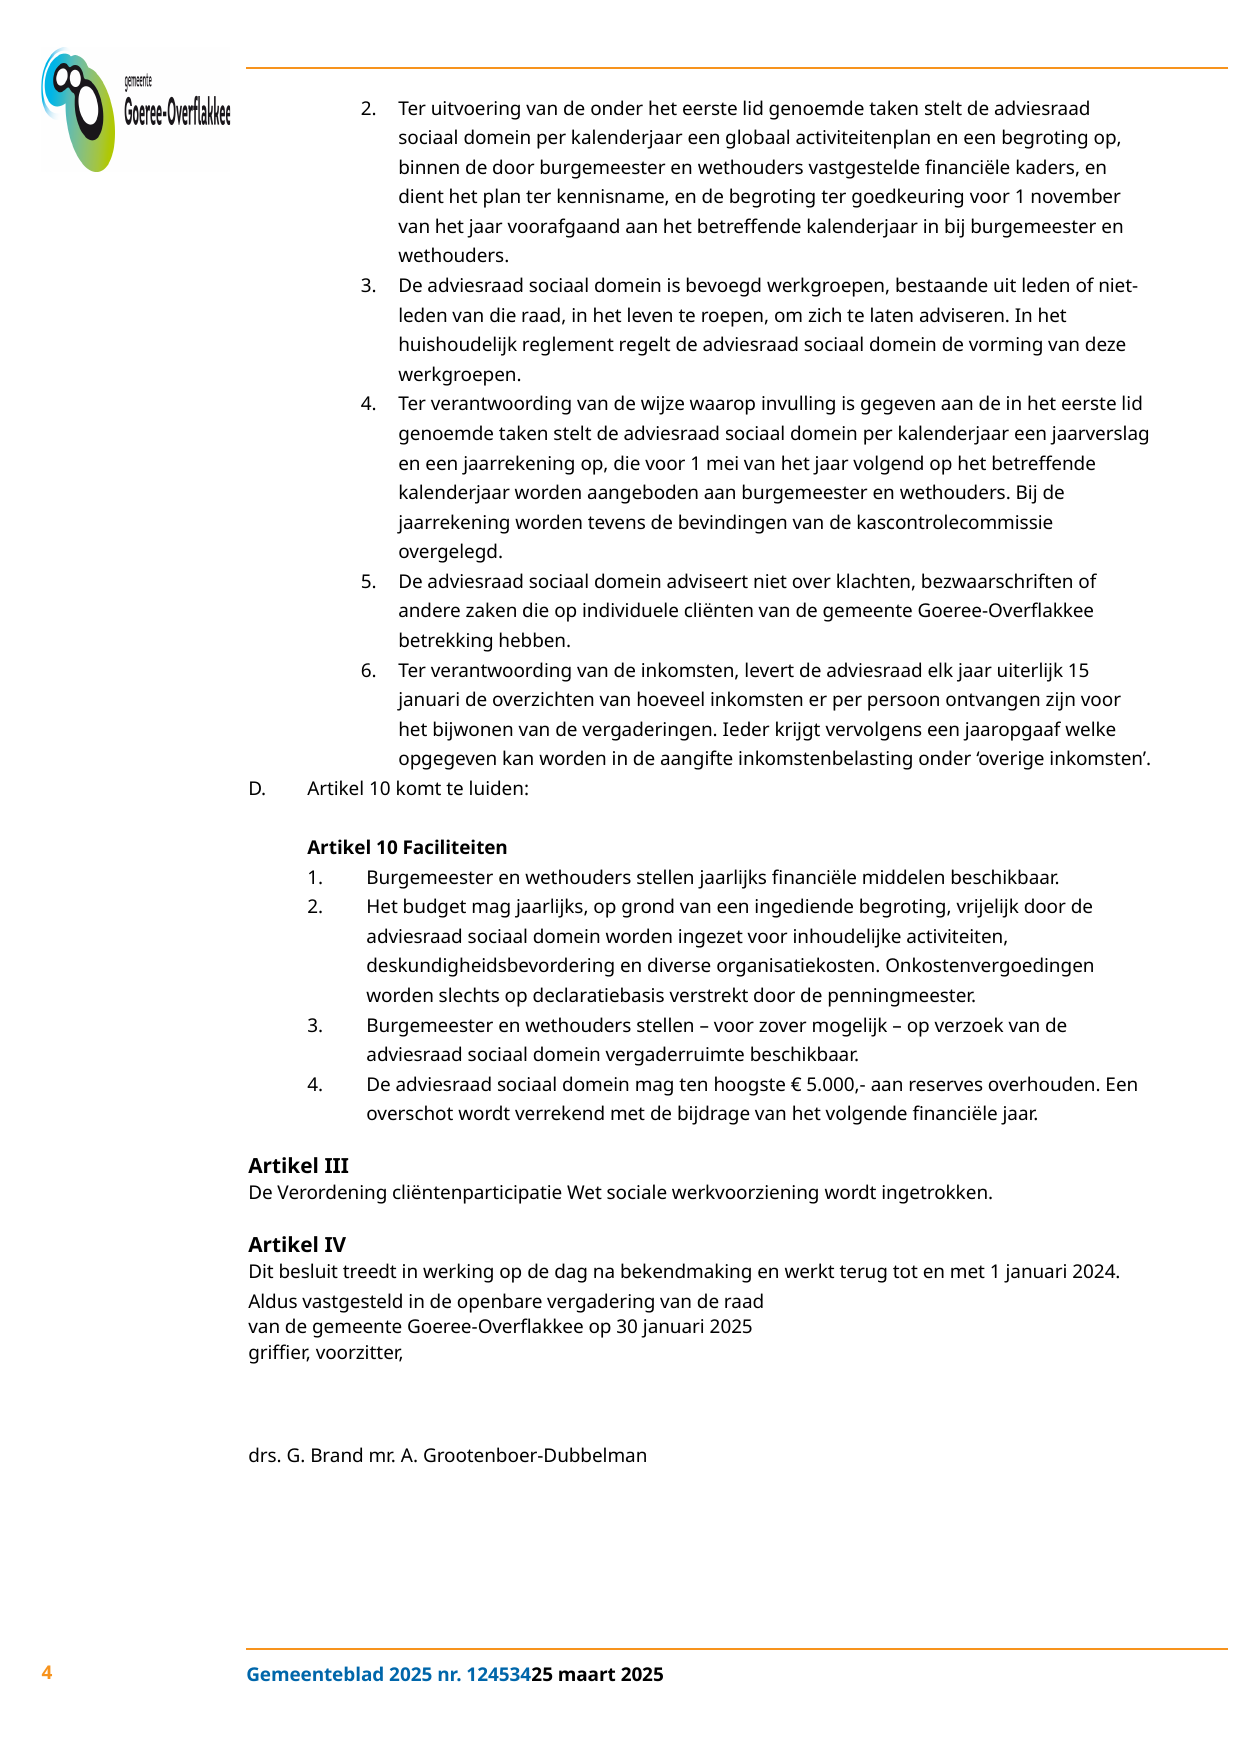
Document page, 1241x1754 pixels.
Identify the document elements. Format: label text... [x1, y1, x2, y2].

list De adviesraad sociaal domein is bevoegd werkgroepen, bestaande uit leden of niet-leden van die raad, in het leven te roepen, om zich te laten adviseren. In het huishoudelijk reglement regelt de adviesraad sociaal domein de vorming van deze werkgroepen. [361, 272, 1152, 387]
list Ter verantwoording van de inkomsten, levert de adviesraad elk jaar uiterlijk 15 januari de overzichten van hoeveel inkomsten er per persoon ontvangen zijn voor het bijwonen van de vergaderingen. Ieder krijgt vervolgens een jaaropgaaf welke opgegeven kan worden in de aangifte inkomstenbelasting onder ‘overige inkomsten’. [361, 657, 1152, 771]
list Artikel 10 Faciliteiten [248, 834, 1152, 860]
text De Verordening cliëntenparticipatie Wet sociale werkvoorziening wordt ingetrokken. [248, 1179, 1152, 1205]
list Ter uitvoering van de onder het eerste lid genoemde taken stelt de adviesraad sociaal domein per kalenderjaar een globaal activiteitenplan en een begroting op, binnen de door burgemeester en wethouders vastgestelde financiële kaders, en dient het plan ter kennisname, en de begroting ter goedkeuring voor 1 november van het jaar voorafgaand aan het betreffende kalenderjaar in bij burgemeester en wethouders. [361, 95, 1152, 268]
list Het budget mag jaarlijks, op grond van een ingediende begroting, vrijelijk door de adviesraad sociaal domein worden ingezet voor inhoudelijke activiteiten, deskundigheidsbevordering en diverse organisatiekosten. Onkostenvergoedingen worden slechts op declaratiebasis verstrekt door de penningmeester. [307, 893, 1152, 1008]
text Aldus vastgesteld in de openbare vergadering van de raad [248, 1288, 1152, 1314]
list De adviesraad sociaal domein adviseert niet over klachten, bezwaarschriften of andere zaken die op individuele cliënten van de gemeente Goeree-Overflakkee betrekking hebben. [361, 568, 1152, 653]
list Artikel 10 komt te luiden: [248, 775, 1152, 801]
list Burgemeester en wethouders stellen jaarlijks financiële middelen beschikbaar. [307, 864, 1152, 890]
text drs. G. Brand mr. A. Grootenboer-Dubbelman [248, 1442, 1152, 1468]
text van de gemeente Goeree-Overflakkee op 30 januari 2025 [248, 1314, 1152, 1339]
text Artikel IV [248, 1230, 1152, 1258]
text Dit besluit treedt in werking op de dag na bekendmaking en werkt terug tot en met 1 januari 2024. [248, 1258, 1152, 1284]
list Ter verantwoording van de wijze waarop invulling is gegeven aan de in het eerste lid genoemde taken stelt de adviesraad sociaal domein per kalenderjaar een jaarverslag en een jaarrekening op, die voor 1 mei van het jaar volgend op het betreffende kalenderjaar worden aangeboden aan burgemeester en wethouders. Bij de jaarrekening worden tevens de bevindingen van de kascontrolecommissie overgelegd. [361, 391, 1152, 564]
text Artikel III [248, 1151, 1152, 1179]
text griffier, voorzitter, [248, 1339, 1152, 1365]
list Burgemeester en wethouders stellen – voor zover mogelijk – op verzoek van de adviesraad sociaal domein vergaderruimte beschikbaar. [307, 1012, 1152, 1067]
list De adviesraad sociaal domein mag ten hoogste € 5.000,- aan reserves overhouden. Een overschot wordt verrekend met de bijdrage van het volgende financiële jaar. [307, 1071, 1152, 1126]
picture [41, 47, 231, 172]
